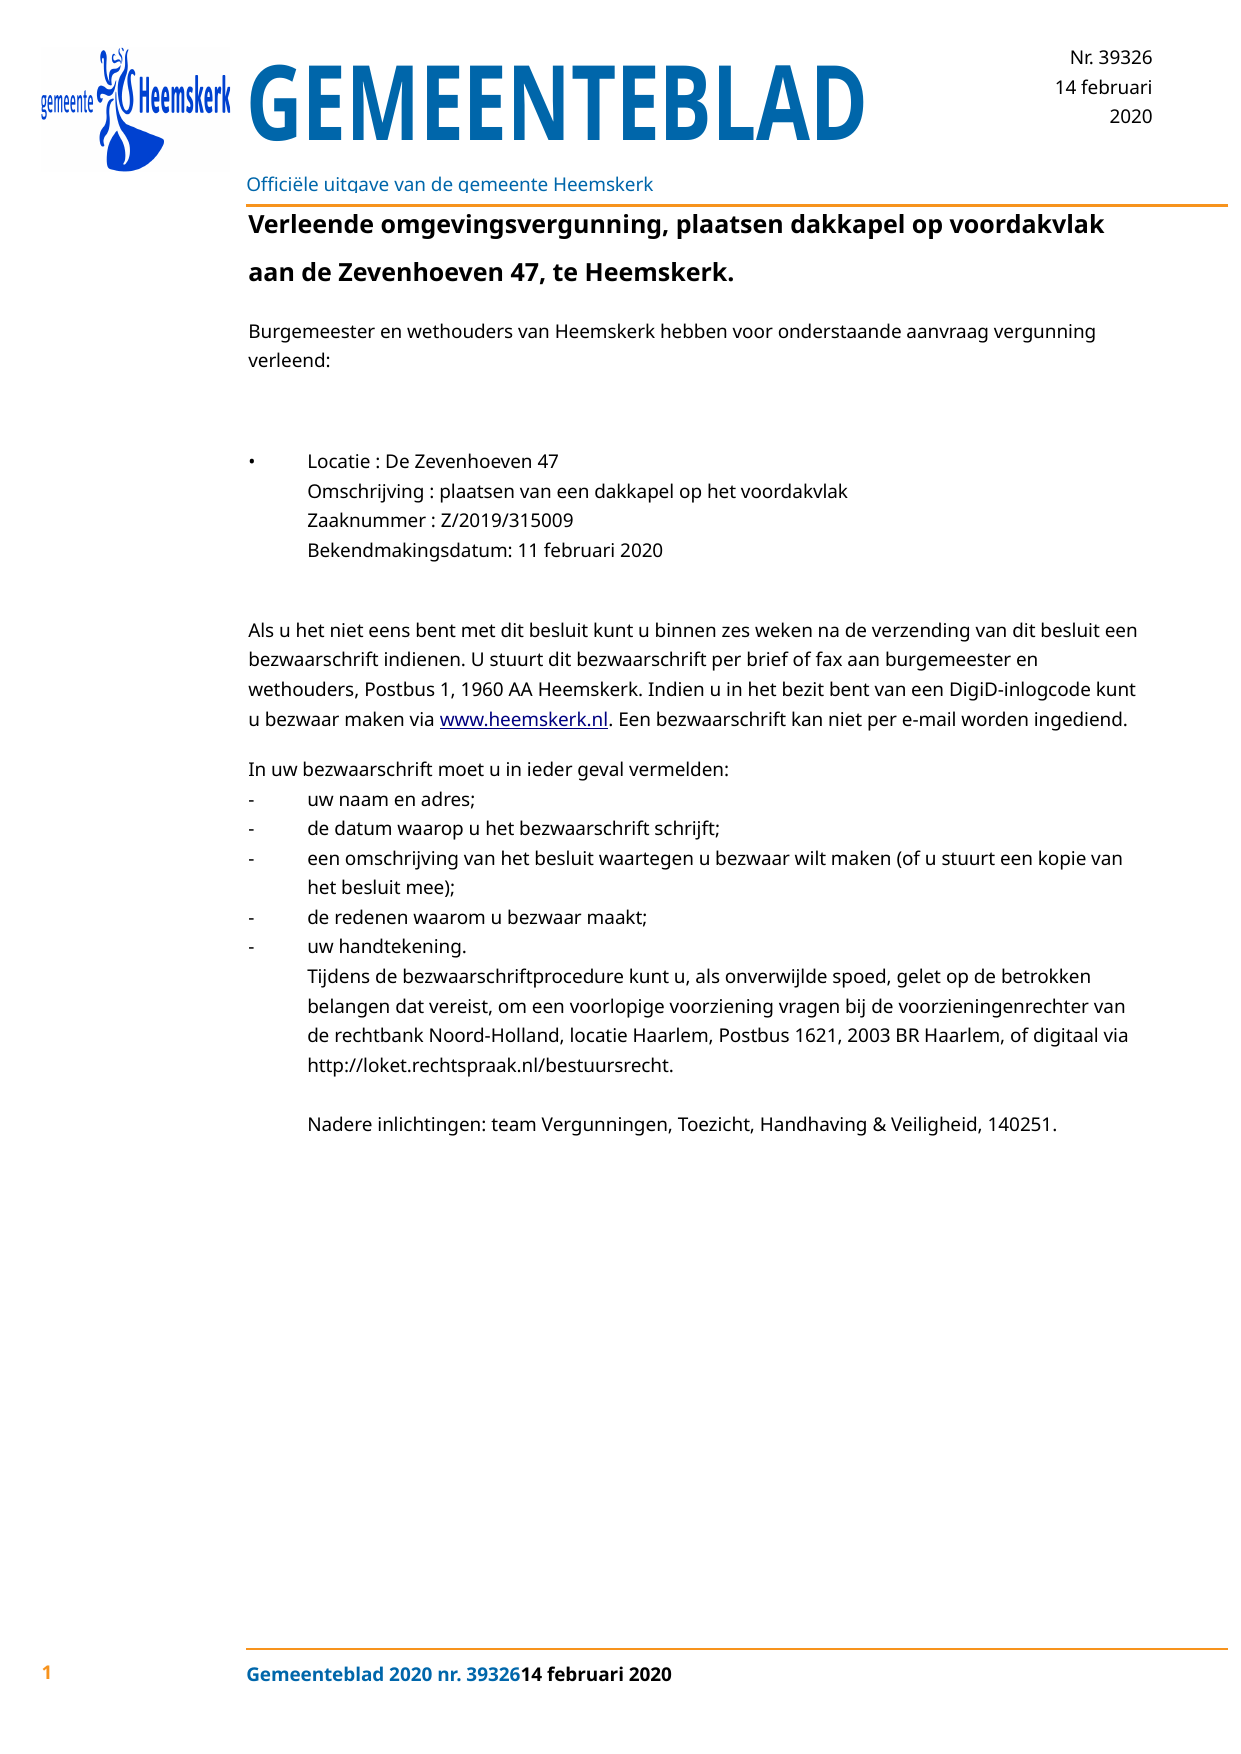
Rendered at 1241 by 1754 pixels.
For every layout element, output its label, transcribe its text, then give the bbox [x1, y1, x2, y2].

list Zaaknummer : Z/2019/315009 [248, 507, 1152, 533]
list Omschrijving : plaatsen van een dakkapel op het voordakvlak [248, 478, 1152, 504]
text In uw bezwaarschrift moet u in ieder geval vermelden: [248, 756, 1152, 782]
list uw naam en adres; [248, 786, 1152, 812]
text Burgemeester en wethouders van Heemskerk hebben voor onderstaande aanvraag vergunning verleend: [248, 318, 1152, 373]
list een omschrijving van het besluit waartegen u bezwaar wilt maken (of u stuurt een kopie van het besluit mee); [248, 845, 1152, 900]
list Locatie : De Zevenhoeven 47 [248, 448, 1152, 474]
picture [41, 47, 231, 172]
list Bekendmakingsdatum: 11 februari 2020 [248, 537, 1152, 563]
text Als u het niet eens bent met dit besluit kunt u binnen zes weken na de verzending van dit besluit een bezwaarschrift indienen. U stuurt dit bezwaarschrift per brief of fax aan burgemeester en wethouders, Postbus 1, 1960 AA Heemskerk. Indien u in het bezit bent van een DigiD-inlogcode kunt u bezwaar maken via www.heemskerk.nl. Een bezwaarschrift kan niet per e-mail worden ingediend. [248, 617, 1152, 732]
list Nadere inlichtingen: team Vergunningen, Toezicht, Handhaving & Veiligheid, 140251. [248, 1111, 1152, 1137]
list de redenen waarom u bezwaar maakt; [248, 904, 1152, 930]
list de datum waarop u het bezwaarschrift schrijft; [248, 815, 1152, 841]
text Verleende omgevingsvergunning, plaatsen dakkapel op voordakvlak aan de Zevenhoeven 47, te Heemskerk. [248, 207, 1152, 288]
list uw handtekening. [248, 934, 1152, 959]
list Tijdens de bezwaarschriftprocedure kunt u, als onverwijlde spoed, gelet op de betrokken belangen dat vereist, om een voorlopige voorziening vragen bij de voorzieningenrechter van de rechtbank Noord-Holland, locatie Haarlem, Postbus 1621, 2003 BR Haarlem, of digitaal via http://loket.rechtspraak.nl/bestuursrecht. [248, 963, 1152, 1078]
